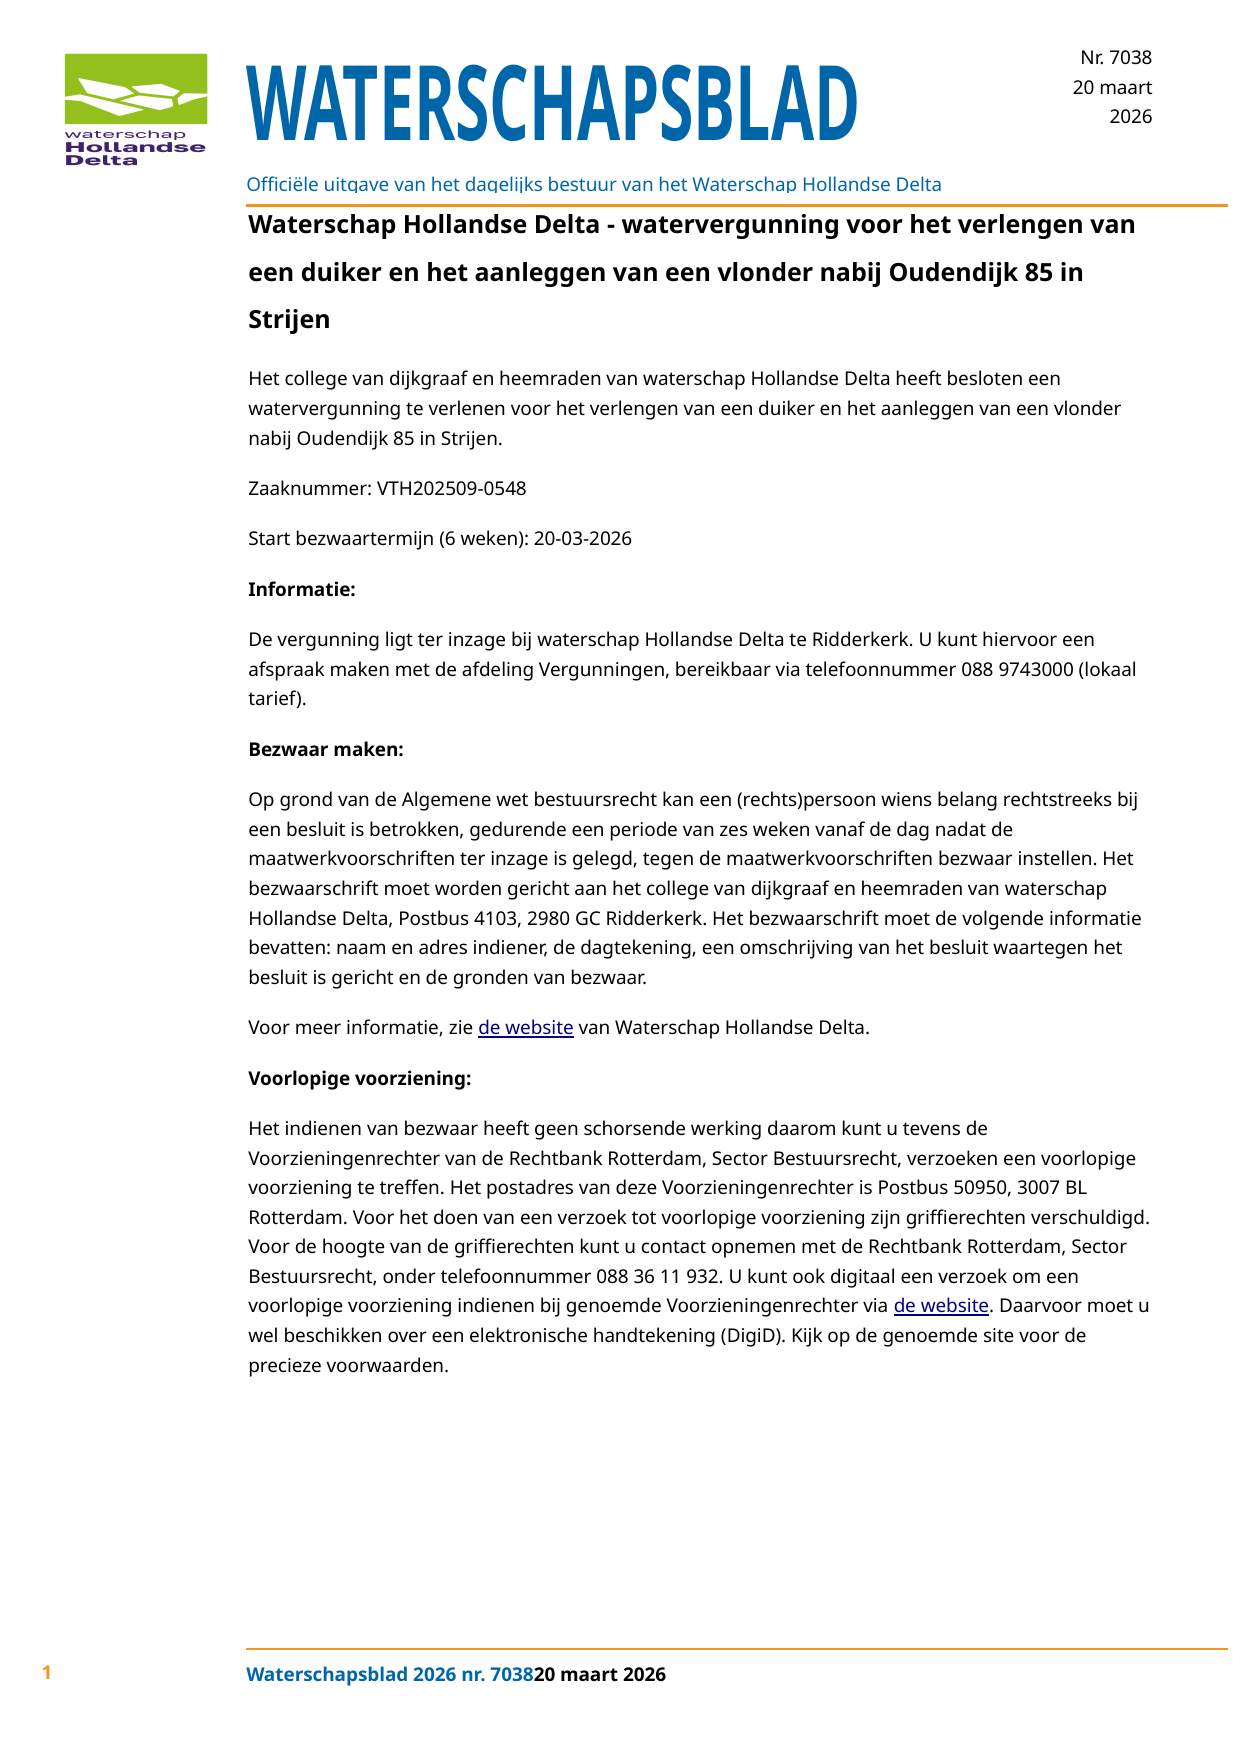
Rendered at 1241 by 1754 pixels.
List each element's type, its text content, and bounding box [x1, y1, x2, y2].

text De vergunning ligt ter inzage bij waterschap Hollandse Delta te Ridderkerk. U kunt hiervoor een afspraak maken met de afdeling Vergunningen, bereikbaar via telefoonnummer 088 9743000 (lokaal tarief). [248, 626, 1152, 711]
picture [41, 47, 231, 172]
text Het indienen van bezwaar heeft geen schorsende werking daarom kunt u tevens de Voorzieningenrechter van de Rechtbank Rotterdam, Sector Bestuursrecht, verzoeken een voorlopige voorziening te treffen. Het postadres van deze Voorzieningenrechter is Postbus 50950, 3007 BL Rotterdam. Voor het doen van een verzoek tot voorlopige voorziening zijn griffierechten verschuldigd. Voor de hoogte van de griffierechten kunt u contact opnemen met de Rechtbank Rotterdam, Sector Bestuursrecht, onder telefoonnummer 088 36 11 932. U kunt ook digitaal een verzoek om een voorlopige voorziening indienen bij genoemde Voorzieningenrechter via de website. Daarvoor moet u wel beschikken over een elektronische handtekening (DigiD). Kijk op de genoemde site voor de precieze voorwaarden. [248, 1115, 1152, 1377]
text Waterschap Hollandse Delta - watervergunning voor het verlengen van een duiker en het aanleggen van een vlonder nabij Oudendijk 85 in Strijen [248, 207, 1152, 336]
text Op grond van de Algemene wet bestuursrecht kan een (rechts)persoon wiens belang rechtstreeks bij een besluit is betrokken, gedurende een periode van zes weken vanaf de dag nadat de maatwerkvoorschriften ter inzage is gelegd, tegen de maatwerkvoorschriften bezwaar instellen. Het bezwaarschrift moet worden gericht aan het college van dijkgraaf en heemraden van waterschap Hollandse Delta, Postbus 4103, 2980 GC Ridderkerk. Het bezwaarschrift moet de volgende informatie bevatten: naam en adres indiener, de dagtekening, een omschrijving van het besluit waartegen het besluit is gericht en de gronden van bezwaar. [248, 786, 1152, 989]
text Bezwaar maken: [248, 736, 1152, 762]
text Informatie: [248, 576, 1152, 602]
text Het college van dijkgraaf en heemraden van waterschap Hollandse Delta heeft besloten een watervergunning te verlenen voor het verlengen van een duiker en het aanleggen van een vlonder nabij Oudendijk 85 in Strijen. [248, 366, 1152, 450]
text Zaaknummer: VTH202509-0548 [248, 475, 1152, 501]
text Start bezwaartermijn (6 weken): 20-03-2026 [248, 526, 1152, 551]
text Voorlopige voorziening: [248, 1065, 1152, 1090]
text Voor meer informatie, zie de website van Waterschap Hollandse Delta. [248, 1014, 1152, 1040]
